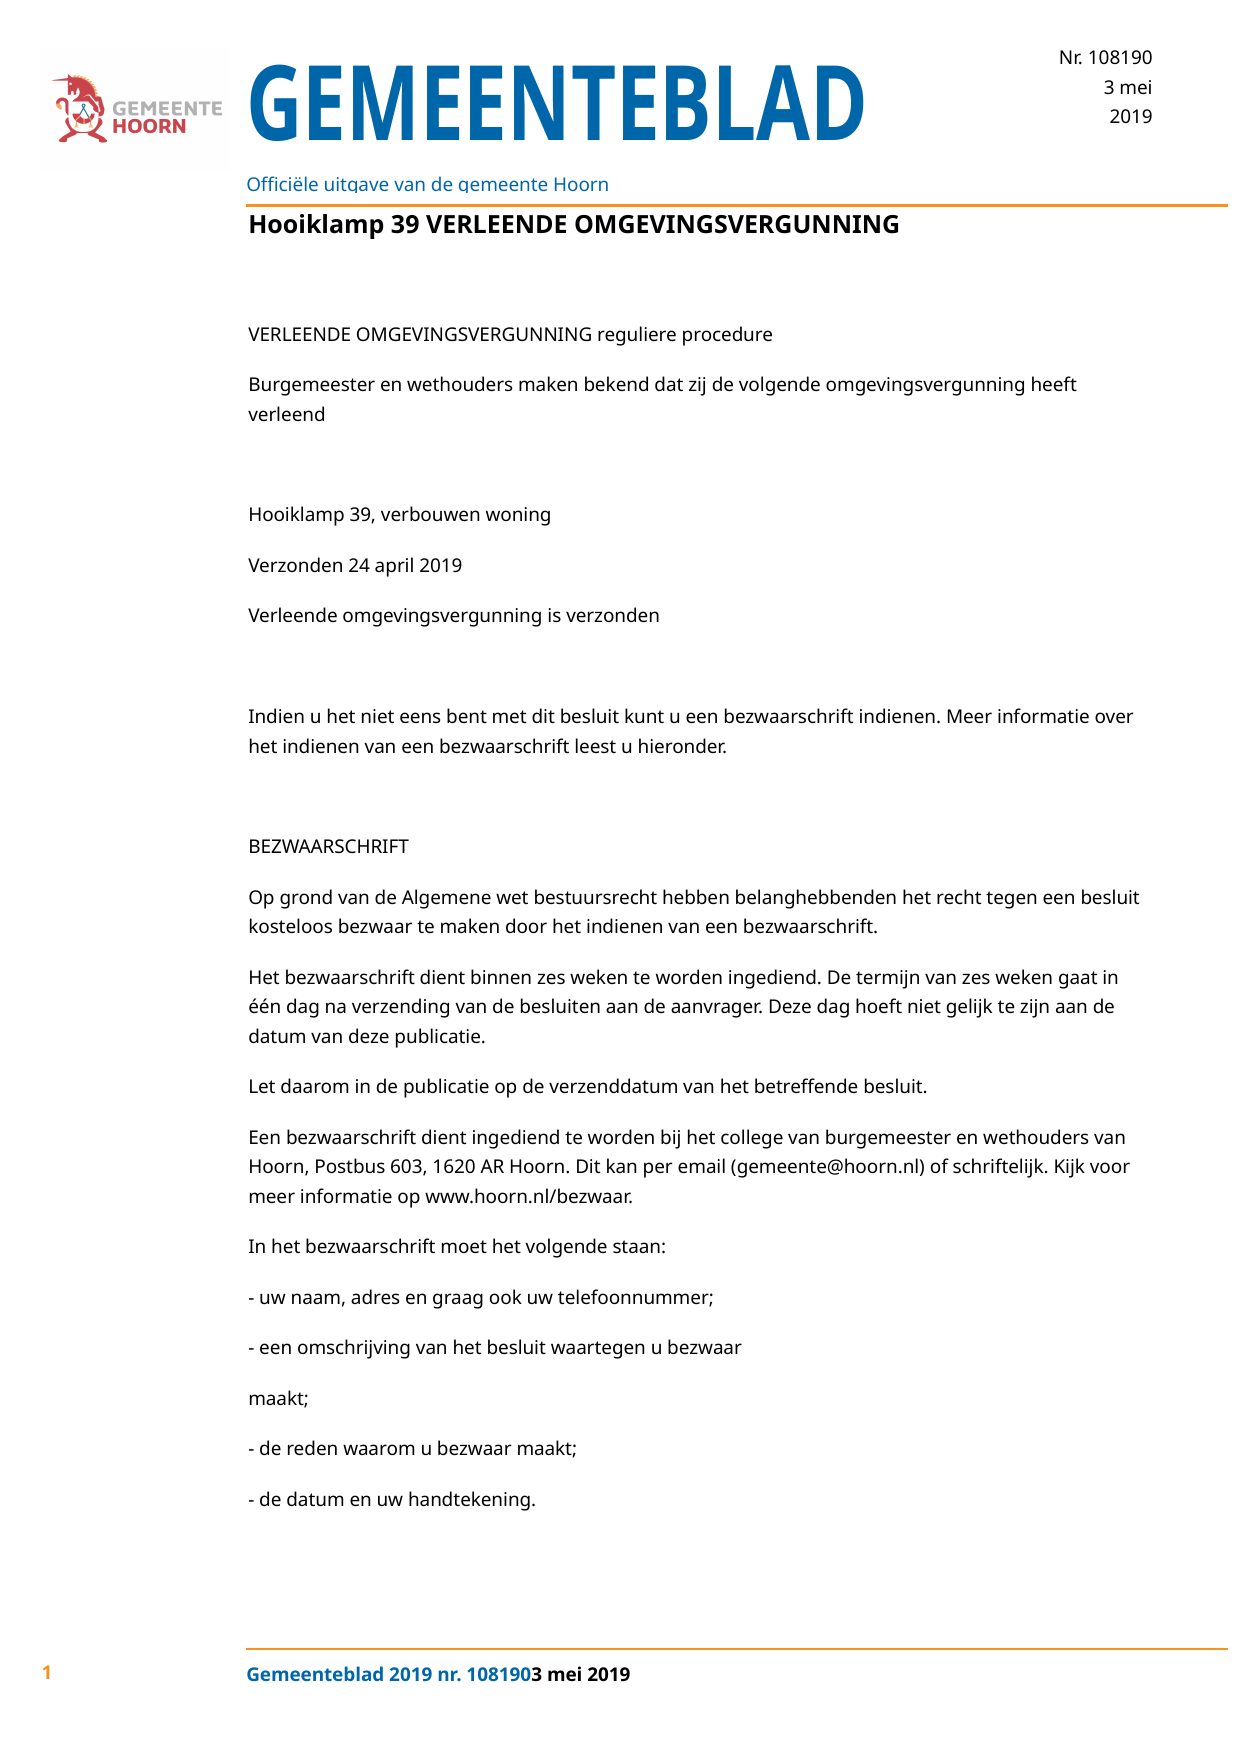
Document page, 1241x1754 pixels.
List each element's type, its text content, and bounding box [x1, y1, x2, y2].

text - uw naam, adres en graag ook uw telefoonnummer; [248, 1284, 1152, 1310]
text In het bezwaarschrift moet het volgende staan: [248, 1234, 1152, 1259]
text Hooiklamp 39, verbouwen woning [248, 502, 1152, 527]
text Verzonden 24 april 2019 [248, 552, 1152, 578]
text - een omschrijving van het besluit waartegen u bezwaar [248, 1334, 1152, 1360]
picture [41, 47, 231, 172]
text Verleende omgevingsvergunning is verzonden [248, 602, 1152, 628]
text Indien u het niet eens bent met dit besluit kunt u een bezwaarschrift indienen. Meer informatie over het indienen van een bezwaarschrift leest u hieronder. [248, 703, 1152, 758]
text Het bezwaarschrift dient binnen zes weken te worden ingediend. De termijn van zes weken gaat in één dag na verzending van de besluiten aan de aanvrager. Deze dag hoeft niet gelijk te zijn aan de datum van deze publicatie. [248, 964, 1152, 1049]
text Let daarom in de publicatie op de verzenddatum van het betreffende besluit. [248, 1074, 1152, 1099]
text Hooiklamp 39 VERLEENDE OMGEVINGSVERGUNNING [248, 207, 1152, 241]
text VERLEENDE OMGEVINGSVERGUNNING reguliere procedure [248, 321, 1152, 346]
text maakt; [248, 1385, 1152, 1411]
text Op grond van de Algemene wet bestuursrecht hebben belanghebbenden het recht tegen een besluit kosteloos bezwaar te maken door het indienen van een bezwaarschrift. [248, 884, 1152, 939]
text Burgemeester en wethouders maken bekend dat zij de volgende omgevingsvergunning heeft verleend [248, 371, 1152, 426]
text - de datum en uw handtekening. [248, 1486, 1152, 1511]
text - de reden waarom u bezwaar maakt; [248, 1435, 1152, 1461]
text Een bezwaarschrift dient ingediend te worden bij het college van burgemeester en wethouders van Hoorn, Postbus 603, 1620 AR Hoorn. Dit kan per email (gemeente@hoorn.nl) of schriftelijk. Kijk voor meer informatie op www.hoorn.nl/bezwaar. [248, 1124, 1152, 1209]
text BEZWAARSCHRIFT [248, 834, 1152, 859]
